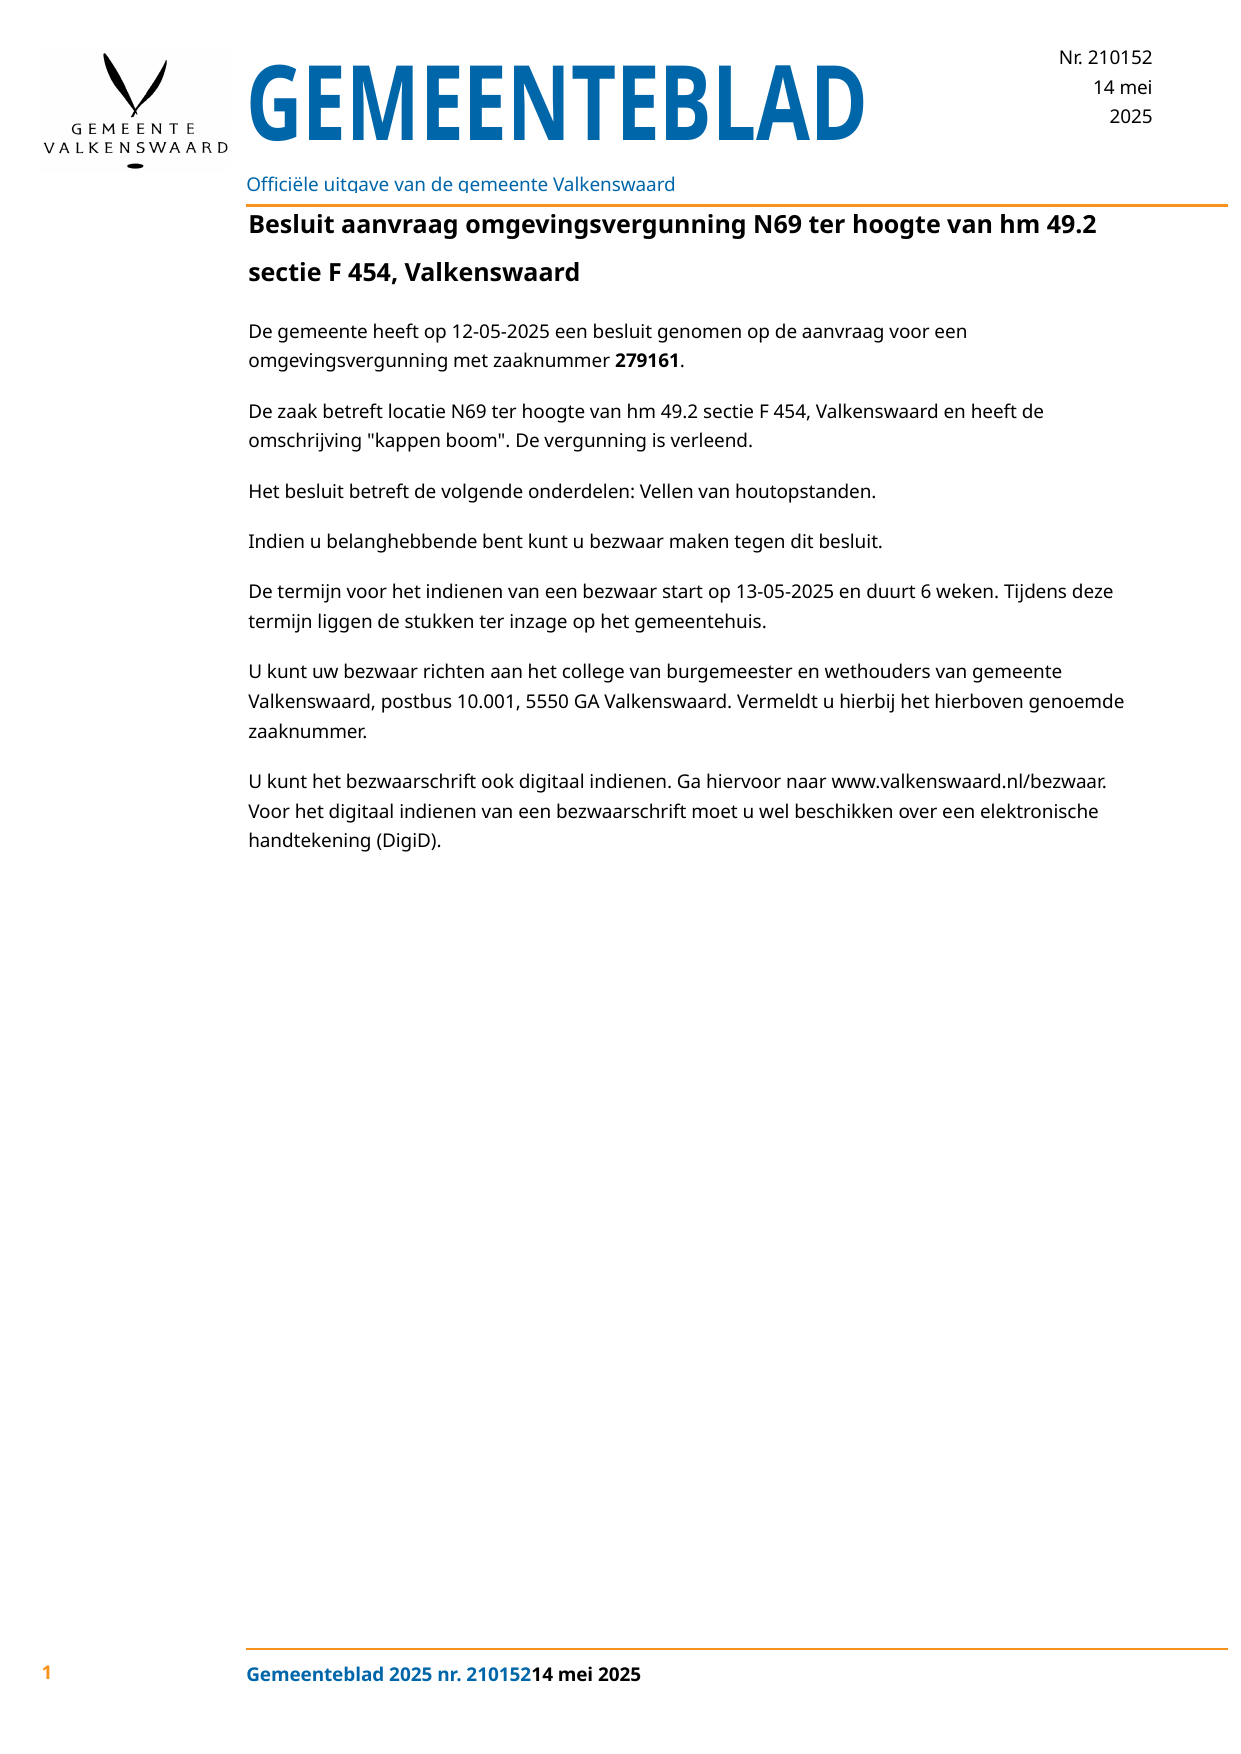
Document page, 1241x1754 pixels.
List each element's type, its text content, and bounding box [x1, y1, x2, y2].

text De gemeente heeft op 12-05-2025 een besluit genomen op de aanvraag voor een omgevingsvergunning met zaaknummer 279161. [248, 318, 1152, 373]
text U kunt uw bezwaar richten aan het college van burgemeester en wethouders van gemeente Valkenswaard, postbus 10.001, 5550 GA Valkenswaard. Vermeldt u hierbij het hierboven genoemde zaaknummer. [248, 659, 1152, 744]
text Besluit aanvraag omgevingsvergunning N69 ter hoogte van hm 49.2 sectie F 454, Valkenswaard [248, 207, 1152, 288]
text U kunt het bezwaarschrift ook digitaal indienen. Ga hiervoor naar www.valkenswaard.nl/bezwaar. Voor het digitaal indienen van een bezwaarschrift moet u wel beschikken over een elektronische handtekening (DigiD). [248, 768, 1152, 853]
picture [41, 47, 231, 172]
text De zaak betreft locatie N69 ter hoogte van hm 49.2 sectie F 454, Valkenswaard en heeft de omschrijving "kappen boom". De vergunning is verleend. [248, 398, 1152, 453]
text De termijn voor het indienen van een bezwaar start op 13-05-2025 en duurt 6 weken. Tijdens deze termijn liggen de stukken ter inzage op het gemeentehuis. [248, 579, 1152, 634]
text Indien u belanghebbende bent kunt u bezwaar maken tegen dit besluit. [248, 528, 1152, 554]
text Het besluit betreft de volgende onderdelen: Vellen van houtopstanden. [248, 478, 1152, 504]
